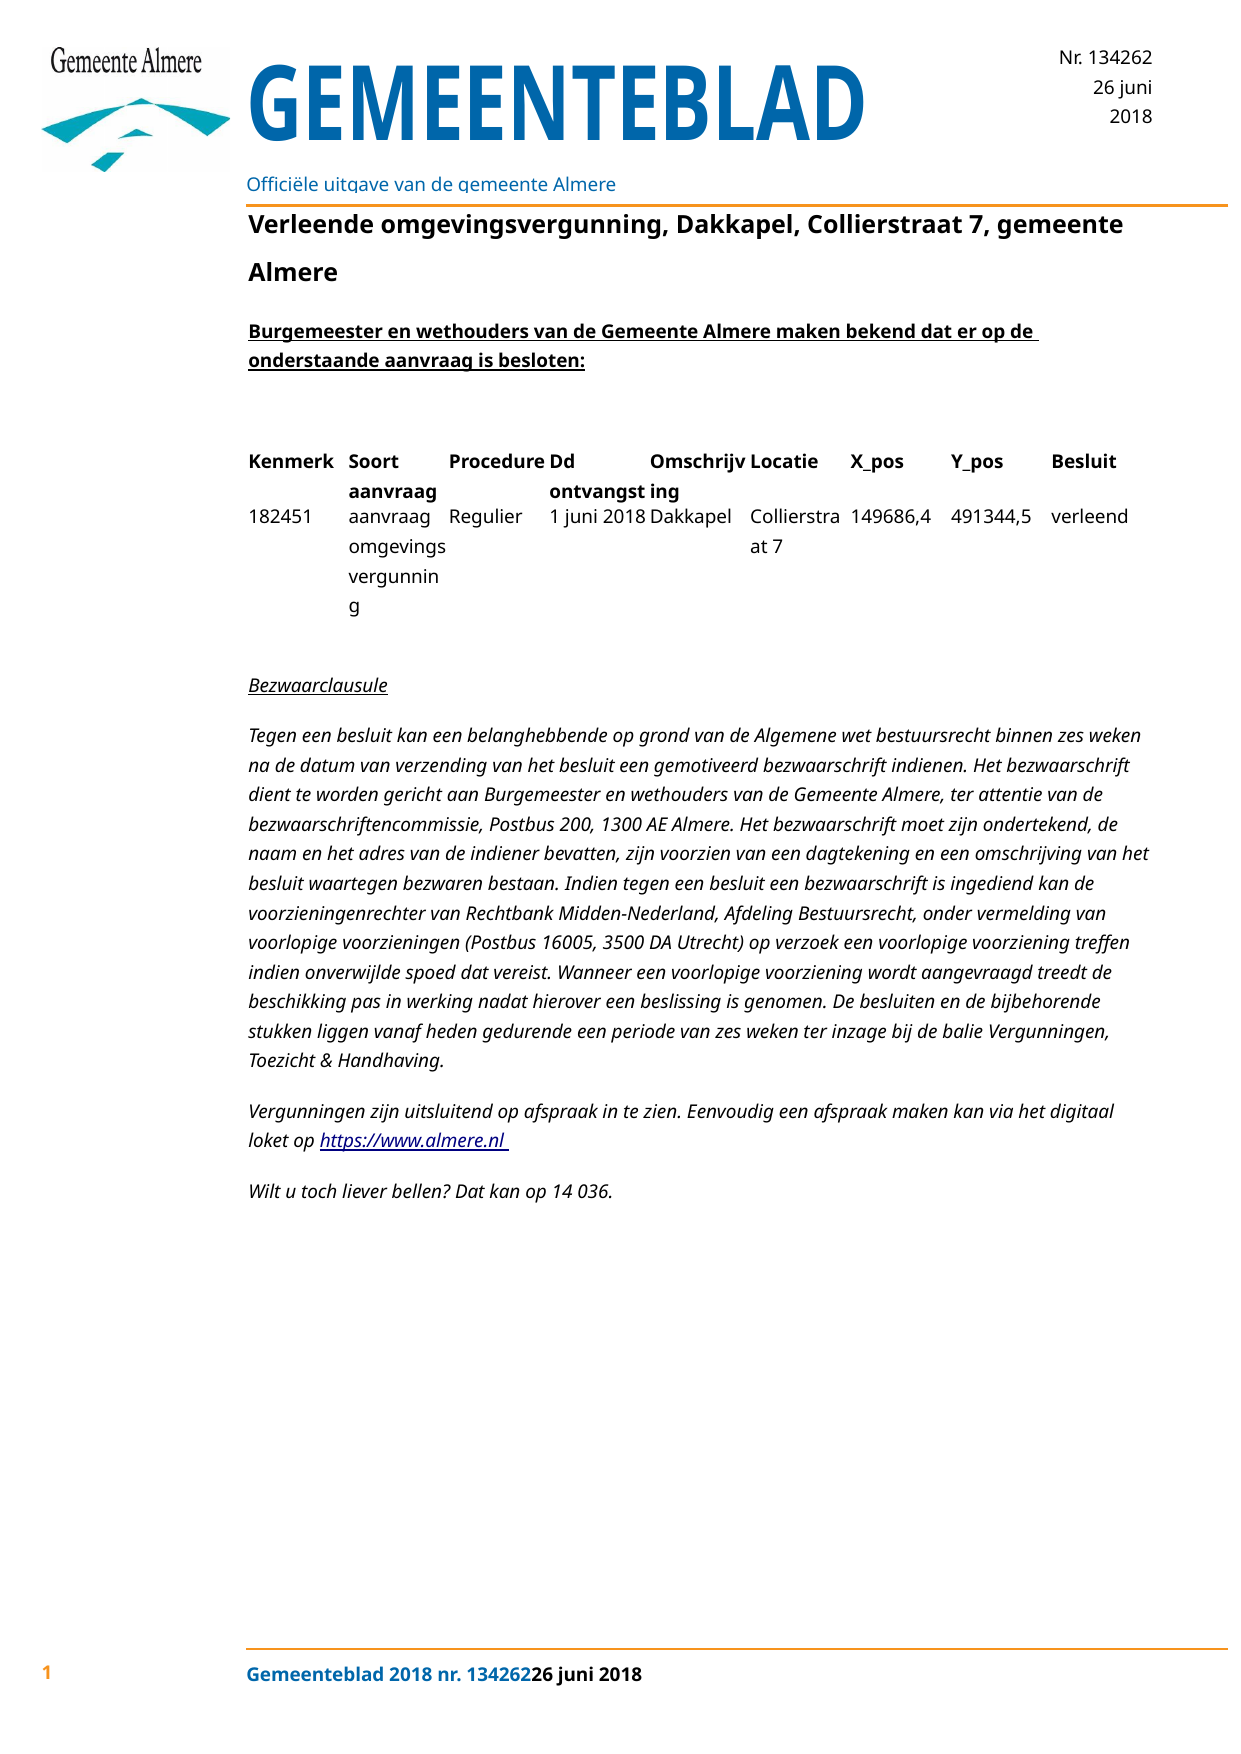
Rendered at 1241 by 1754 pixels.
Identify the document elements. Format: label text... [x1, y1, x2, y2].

table_cell 182451 [248, 504, 348, 618]
table_header Dd ontvangst [549, 449, 649, 504]
table_header Procedure [449, 449, 549, 504]
table_cell Collierstraat 7 [750, 504, 850, 618]
text Verleende omgevingsvergunning, Dakkapel, Collierstraat 7, gemeente Almere [248, 207, 1152, 288]
text Bezwaarclausule [248, 672, 1152, 698]
text Wilt u toch liever bellen? Dat kan op 14 036. [248, 1178, 1152, 1204]
table_cell aanvraag omgevingsvergunning [348, 504, 449, 618]
text Tegen een besluit kan een belanghebbende op grond van de Algemene wet bestuursrecht binnen zes weken na de datum van verzending van het besluit een gemotiveerd bezwaarschrift indienen. Het bezwaarschrift dient te worden gericht aan Burgemeester en wethouders van de Gemeente Almere, ter attentie van de bezwaarschriftencommissie, Postbus 200, 1300 AE Almere. Het bezwaarschrift moet zijn ondertekend, de naam en het adres van de indiener bevatten, zijn voorzien van een dagtekening en een omschrijving van het besluit waartegen bezwaren bestaan. Indien tegen een besluit een bezwaarschrift is ingediend kan de voorzieningenrechter van Rechtbank Midden-Nederland, Afdeling Bestuursrecht, onder vermelding van voorlopige voorzieningen (Postbus 16005, 3500 DA Utrecht) op verzoek een voorlopige voorziening treffen indien onverwijlde spoed dat vereist. Wanneer een voorlopige voorziening wordt aangevraagd treedt de beschikking pas in werking nadat hierover een beslissing is genomen. De besluiten en de bijbehorende stukken liggen vanaf heden gedurende een periode van zes weken ter inzage bij de balie Vergunningen, Toezicht & Handhaving. [248, 722, 1152, 1073]
picture [41, 47, 231, 172]
table_header Kenmerk [248, 449, 348, 504]
table_cell Regulier [449, 504, 549, 618]
table_cell verleend [1051, 504, 1152, 618]
table_header Besluit [1051, 449, 1152, 504]
text Vergunningen zijn uitsluitend op afspraak in te zien. Eenvoudig een afspraak maken kan via het digitaal loket op https://www.almere.nl [248, 1098, 1152, 1153]
table_cell 149686,4 [850, 504, 951, 618]
table_header Locatie [750, 449, 850, 504]
table_cell 491344,5 [951, 504, 1051, 618]
table_header Soort aanvraag [348, 449, 449, 504]
table_cell 1 juni 2018 [549, 504, 649, 618]
table_header X_pos [850, 449, 951, 504]
table_cell Dakkapel [650, 504, 750, 618]
table_header Omschrijving [650, 449, 750, 504]
table_header Y_pos [951, 449, 1051, 504]
text Burgemeester en wethouders van de Gemeente Almere maken bekend dat er op de onderstaande aanvraag is besloten: [248, 318, 1152, 373]
